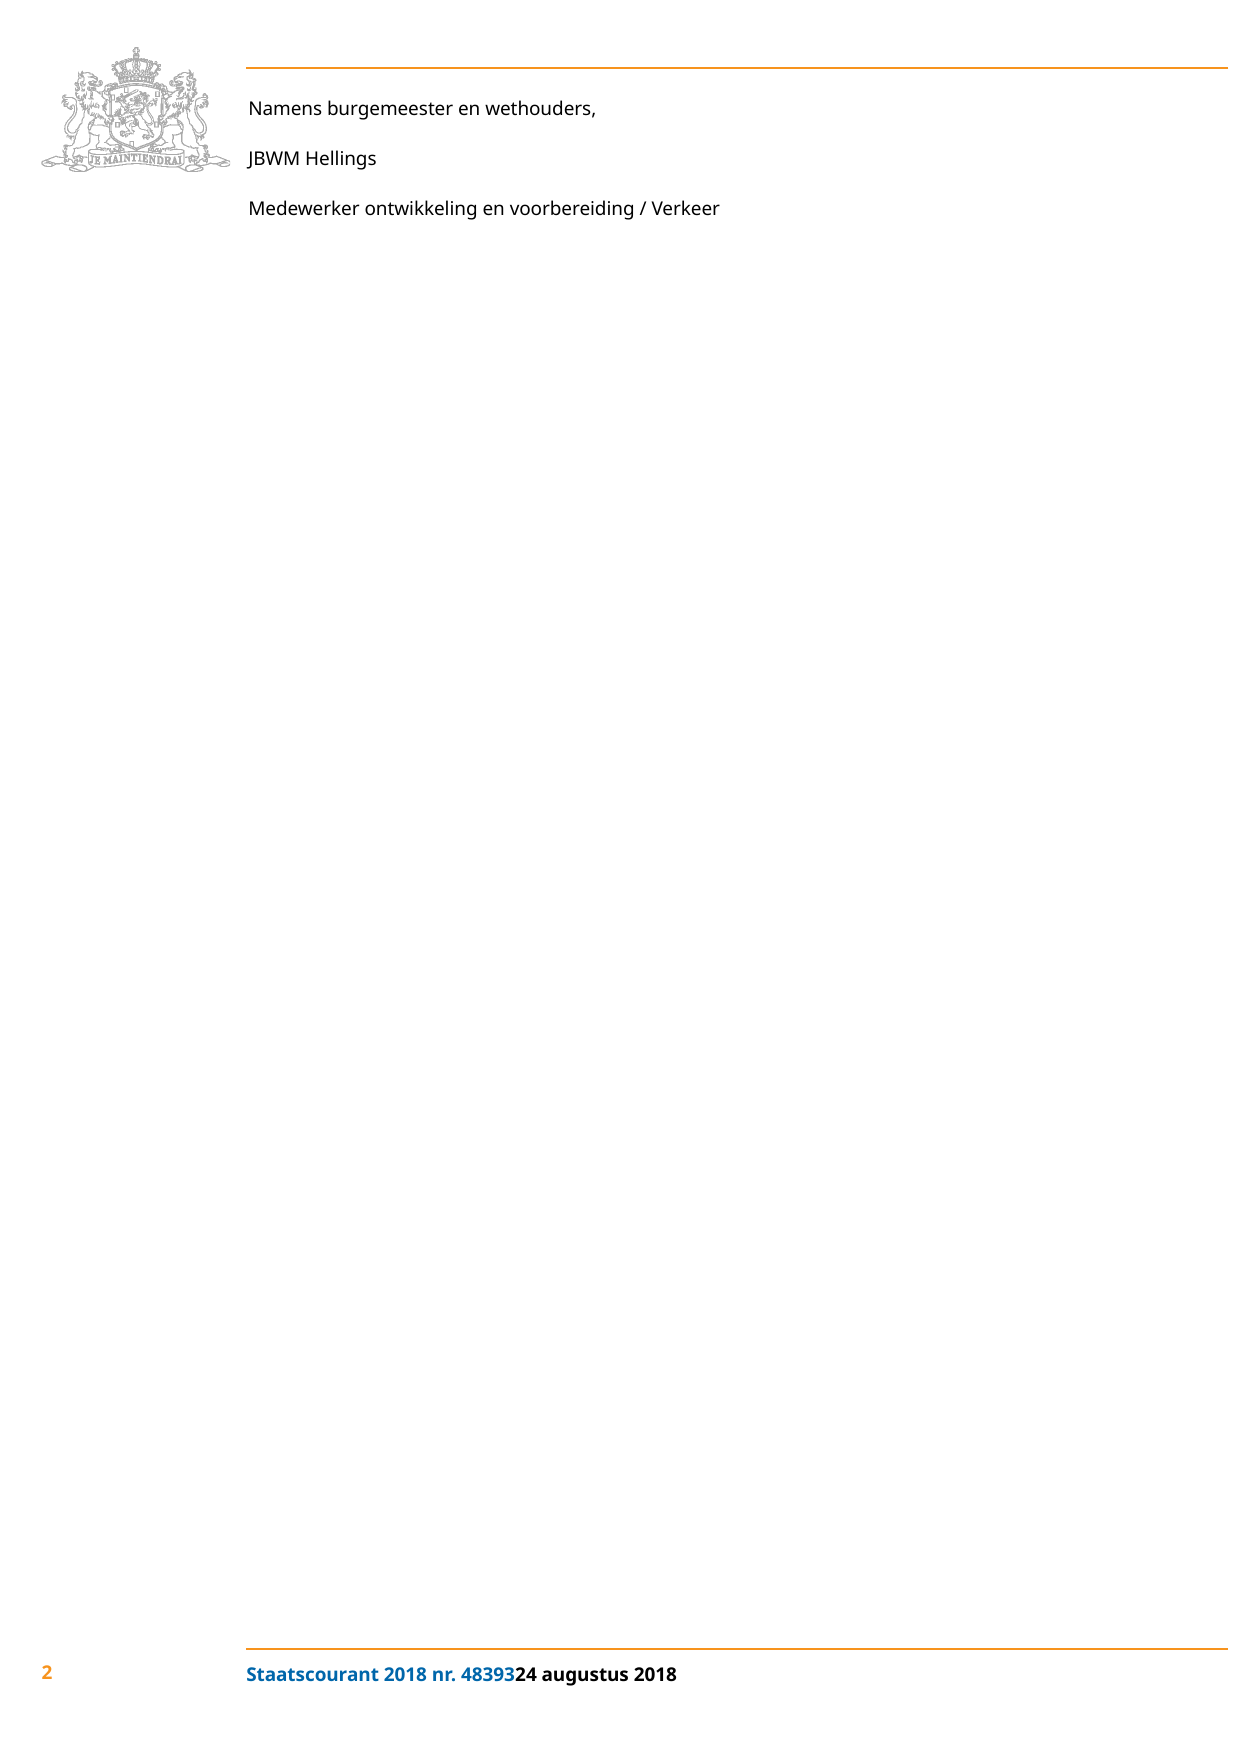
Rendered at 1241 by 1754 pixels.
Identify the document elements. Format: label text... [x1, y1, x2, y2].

text JBWM Hellings [248, 145, 1152, 171]
text Medewerker ontwikkeling en voorbereiding / Verkeer [248, 196, 1152, 221]
text Namens burgemeester en wethouders, [248, 95, 1152, 121]
picture [41, 47, 231, 172]
